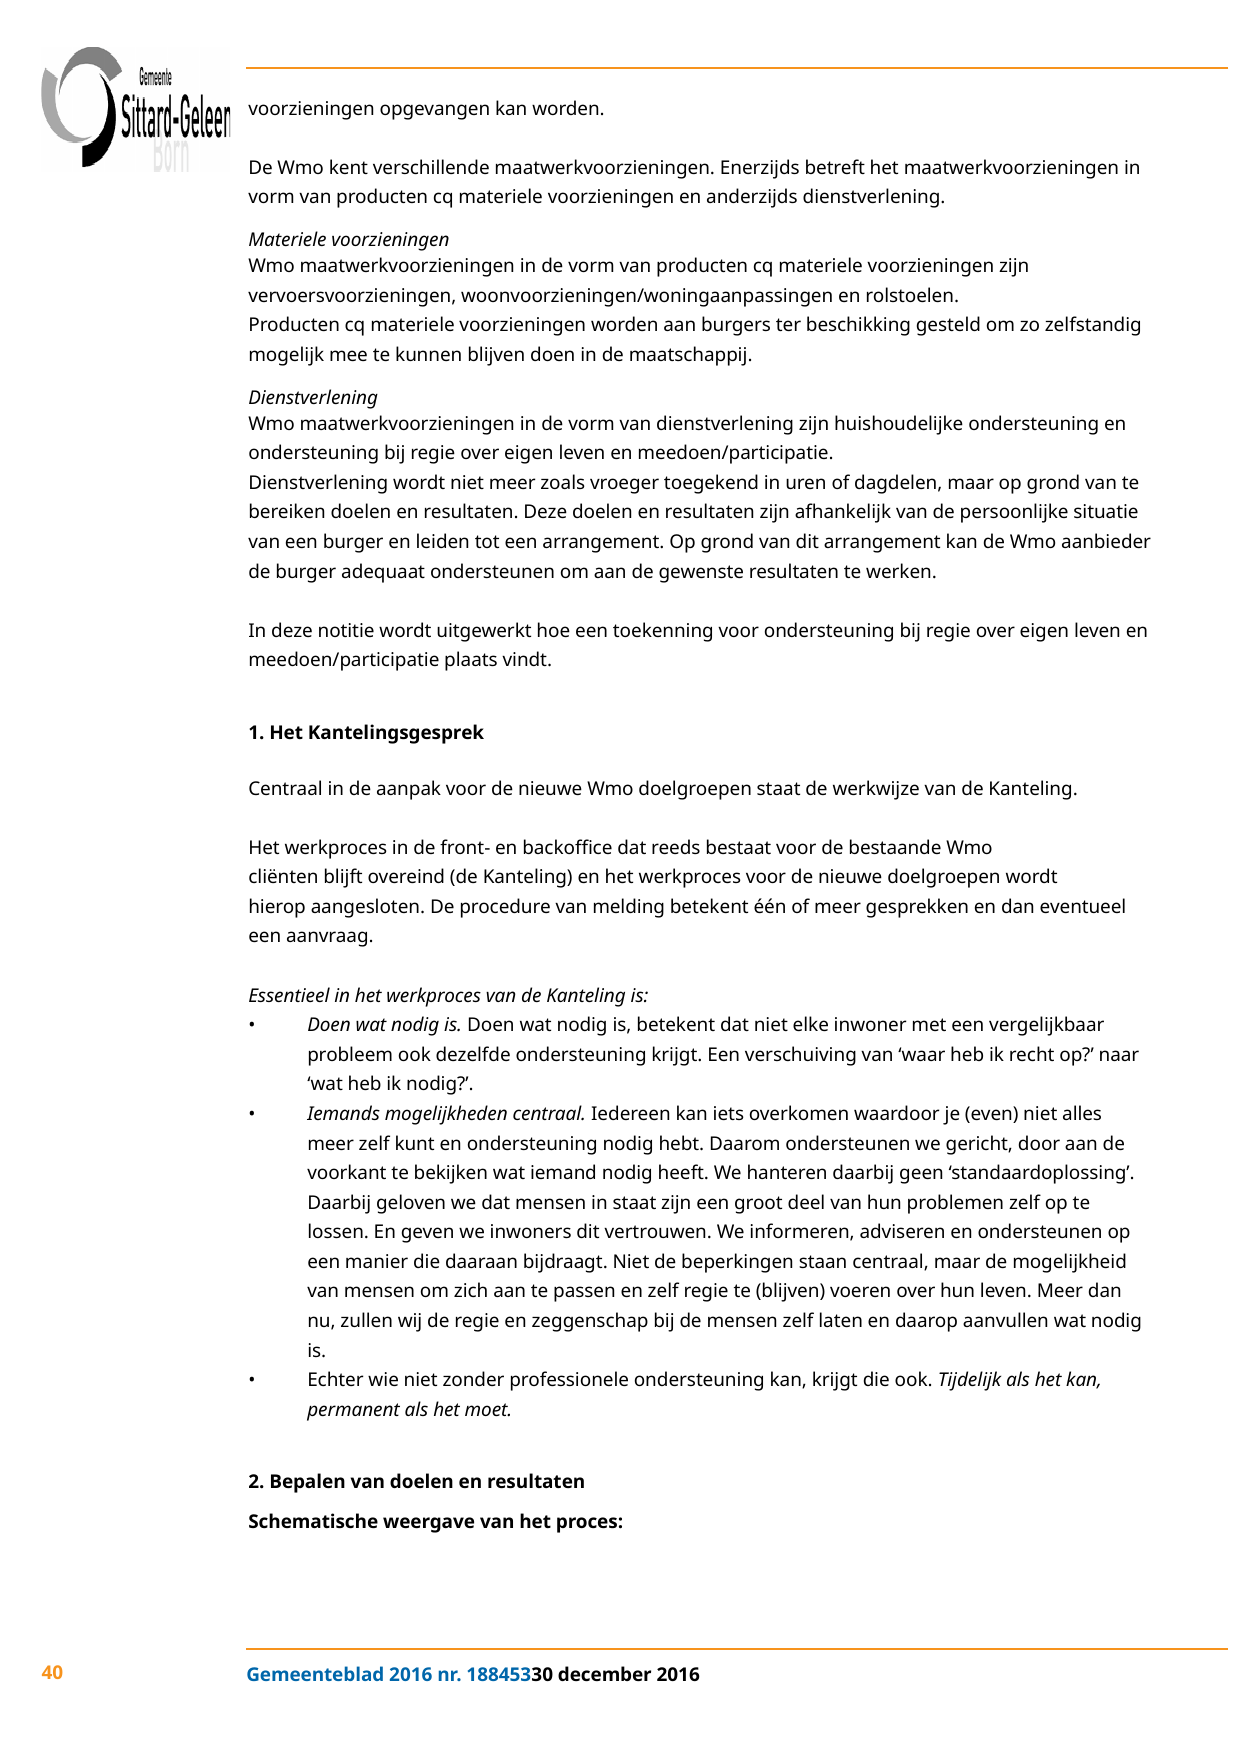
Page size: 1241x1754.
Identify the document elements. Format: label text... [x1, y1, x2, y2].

text 2. Bepalen van doelen en resultaten [248, 1469, 1152, 1494]
text cliënten blijft overeind (de Kanteling) en het werkproces voor de nieuwe doelgroepen wordt [248, 863, 1152, 889]
text Wmo maatwerkvoorzieningen in de vorm van dienstverlening zijn huishoudelijke ondersteuning en ondersteuning bij regie over eigen leven en meedoen/participatie. [248, 410, 1152, 465]
text In deze notitie wordt uitgewerkt hoe een toekenning voor ondersteuning bij regie over eigen leven en meedoen/participatie plaats vindt. [248, 617, 1152, 672]
text Centraal in de aanpak voor de nieuwe Wmo doelgroepen staat de werkwijze van de Kanteling. [248, 775, 1152, 800]
text voorzieningen opgevangen kan worden. [248, 95, 1152, 121]
text Producten cq materiele voorzieningen worden aan burgers ter beschikking gesteld om zo zelfstandig mogelijk mee te kunnen blijven doen in de maatschappij. [248, 312, 1152, 367]
text De Wmo kent verschillende maatwerkvoorzieningen. Enerzijds betreft het maatwerkvoorzieningen in vorm van producten cq materiele voorzieningen en anderzijds dienstverlening. [248, 154, 1152, 209]
text Het werkproces in de front- en backoffice dat reeds bestaat voor de bestaande Wmo [248, 834, 1152, 859]
text Dienstverlening [248, 384, 1152, 410]
list Iemands mogelijkheden centraal. Iedereen kan iets overkomen waardoor je (even) niet alles meer zelf kunt en ondersteuning nodig hebt. Daarom ondersteunen we gericht, door aan de voorkant te bekijken wat iemand nodig heeft. We hanteren daarbij geen ‘standaardoplossing’. Daarbij geloven we dat mensen in staat zijn een groot deel van hun problemen zelf op te lossen. En geven we inwoners dit vertrouwen. We informeren, adviseren en ondersteunen op een manier die daaraan bijdraagt. Niet de beperkingen staan centraal, maar de mogelijkheid van mensen om zich aan te passen en zelf regie te (blijven) voeren over hun leven. Meer dan nu, zullen wij de regie en zeggenschap bij de mensen zelf laten en daarop aanvullen wat nodig is. [248, 1100, 1152, 1362]
text Wmo maatwerkvoorzieningen in de vorm van producten cq materiele voorzieningen zijn vervoersvoorzieningen, woonvoorzieningen/woningaanpassingen en rolstoelen. [248, 252, 1152, 308]
text 1. Het Kantelingsgesprek [248, 719, 1152, 745]
picture [41, 47, 231, 172]
text Essentieel in het werkproces van de Kanteling is: [248, 982, 1152, 1007]
text hierop aangesloten. De procedure van melding betekent één of meer gesprekken en dan eventueel een aanvraag. [248, 893, 1152, 948]
text Materiele voorzieningen [248, 227, 1152, 252]
text Schematische weergave van het proces: [248, 1508, 1152, 1534]
text Dienstverlening wordt niet meer zoals vroeger toegekend in uren of dagdelen, maar op grond van te bereiken doelen en resultaten. Deze doelen en resultaten zijn afhankelijk van de persoonlijke situatie van een burger en leiden tot een arrangement. Op grond van dit arrangement kan de Wmo aanbieder de burger adequaat ondersteunen om aan de gewenste resultaten te werken. [248, 469, 1152, 584]
list Echter wie niet zonder professionele ondersteuning kan, krijgt die ook. Tijdelijk als het kan, permanent als het moet. [248, 1366, 1152, 1422]
list Doen wat nodig is. Doen wat nodig is, betekent dat niet elke inwoner met een vergelijkbaar probleem ook dezelfde ondersteuning krijgt. Een verschuiving van ‘waar heb ik recht op?’ naar ‘wat heb ik nodig?’. [248, 1011, 1152, 1096]
